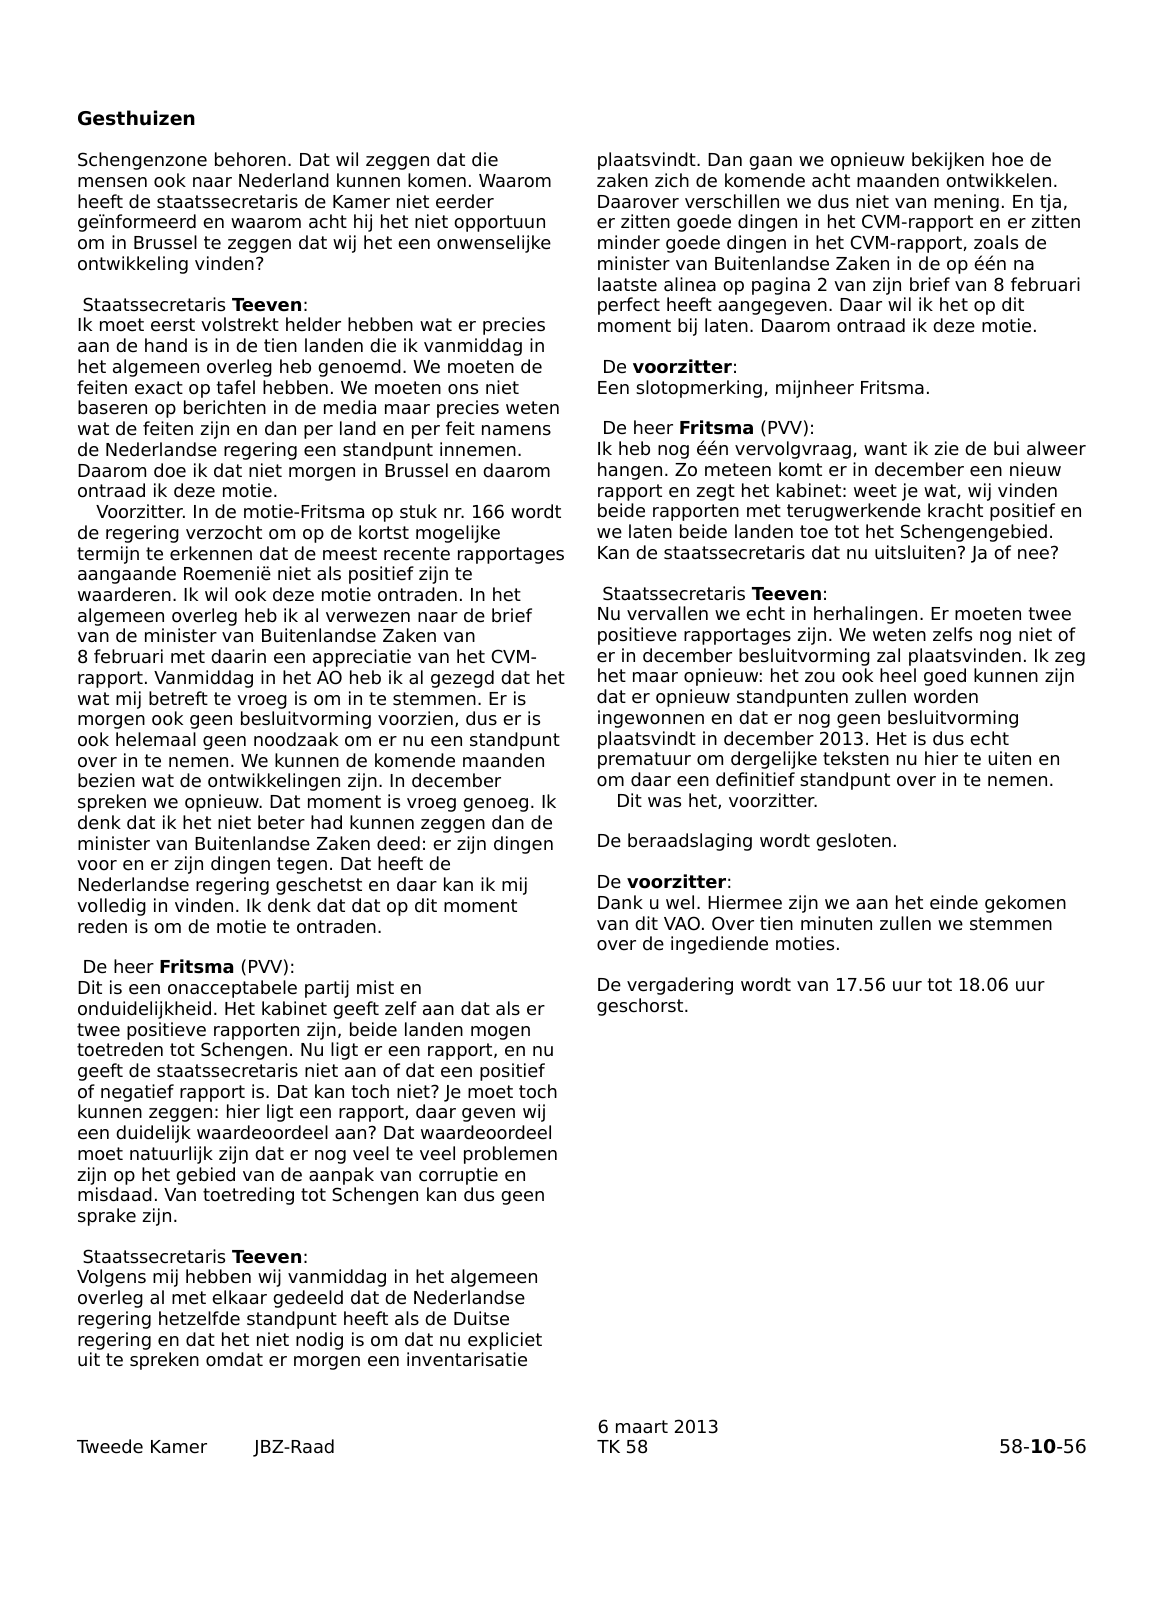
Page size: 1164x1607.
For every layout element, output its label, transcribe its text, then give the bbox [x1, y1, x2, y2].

text Staatssecretaris Teeven: [77, 1247, 567, 1267]
text Ik heb nog één vervolgvraag, want ik zie de bui alweer hangen. Zo meteen komt er in december een nieuw rapport en zegt het kabinet: weet je wat, wij vinden beide rapporten met terugwerkende kracht positief en we laten beide landen toe tot het Schengengebied. Kan de staatssecretaris dat nu uitsluiten? Ja of nee? [596, 439, 1087, 563]
text De vergadering wordt van 17.56 uur tot 18.06 uur geschorst. [596, 975, 1087, 1016]
text De voorzitter: [596, 872, 1087, 893]
text Dit is een onacceptabele partij mist en onduidelijkheid. Het kabinet geeft zelf aan dat als er twee positieve rapporten zijn, beide landen mogen toetreden tot Schengen. Nu ligt er een rapport, en nu geeft de staatssecretaris niet aan of dat een positief of negatief rapport is. Dat kan toch niet? Je moet toch kunnen zeggen: hier ligt een rapport, daar geven wij een duidelijk waardeoordeel aan? Dat waardeoordeel moet natuurlijk zijn dat er nog veel te veel problemen zijn op het gebied van de aanpak van corruptie en misdaad. Van toetreding tot Schengen kan dus geen sprake zijn. [77, 978, 567, 1227]
text De heer Fritsma (PVV): [77, 957, 567, 978]
text De heer Fritsma (PVV): [596, 418, 1087, 439]
text Schengenzone behoren. Dat wil zeggen dat die mensen ook naar Nederland kunnen komen. Waarom heeft de staatssecretaris de Kamer niet eerder geïnformeerd en waarom acht hij het niet opportuun om in Brussel te zeggen dat wij het een onwenselijke ontwikkeling vinden? [77, 150, 567, 274]
text De voorzitter: [596, 357, 1087, 377]
text Volgens mij hebben wij vanmiddag in het algemeen overleg al met elkaar gedeeld dat de Nederlandse regering hetzelfde standpunt heeft als de Duitse regering en dat het niet nodig is om dat nu expliciet uit te spreken omdat er morgen een inventarisatie [77, 1267, 567, 1371]
text Staatssecretaris Teeven: [596, 583, 1087, 604]
text Dank u wel. Hiermee zijn we aan het einde gekomen van dit VAO. Over tien minuten zullen we stemmen over de ingediende moties. [596, 893, 1087, 955]
text plaatsvindt. Dan gaan we opnieuw bekijken hoe de zaken zich de komende acht maanden ontwikkelen. Daarover verschillen we dus niet van mening. En tja, er zitten goede dingen in het CVM-rapport en er zitten minder goede dingen in het CVM-rapport, zoals de minister van Buitenlandse Zaken in de op één na laatste alinea op pagina 2 van zijn brief van 8 februari perfect heeft aangegeven. Daar wil ik het op dit moment bij laten. Daarom ontraad ik deze motie. [596, 150, 1087, 337]
text De beraadslaging wordt gesloten. [596, 831, 1087, 852]
text Staatssecretaris Teeven: [77, 294, 567, 315]
text Ik moet eerst volstrekt helder hebben wat er precies aan de hand is in de tien landen die ik vanmiddag in het algemeen overleg heb genoemd. We moeten de feiten exact op tafel hebben. We moeten ons niet baseren op berichten in de media maar precies weten wat de feiten zijn en dan per land en per feit namens de Nederlandse regering een standpunt innemen. Daarom doe ik dat niet morgen in Brussel en daarom ontraad ik deze motie. [77, 315, 567, 502]
text Dit was het, voorzitter. [596, 791, 1087, 811]
text Nu vervallen we echt in herhalingen. Er moeten twee positieve rapportages zijn. We weten zelfs nog niet of er in december besluitvorming zal plaatsvinden. Ik zeg het maar opnieuw: het zou ook heel goed kunnen zijn dat er opnieuw standpunten zullen worden ingewonnen en dat er nog geen besluitvorming plaatsvindt in december 2013. Het is dus echt prematuur om dergelijke teksten nu hier te uiten en om daar een definitief standpunt over in te nemen. [596, 604, 1087, 791]
text Een slotopmerking, mijnheer Fritsma. [596, 377, 1087, 398]
text Voorzitter. In de motie-Fritsma op stuk nr. 166 wordt de regering verzocht om op de kortst mogelijke termijn te erkennen dat de meest recente rapportages aangaande Roemenië niet als positief zijn te waarderen. Ik wil ook deze motie ontraden. In het algemeen overleg heb ik al verwezen naar de brief van de minister van Buitenlandse Zaken van 8 februari met daarin een appreciatie van het CVM-rapport. Vanmiddag in het AO heb ik al gezegd dat het wat mij betreft te vroeg is om in te stemmen. Er is morgen ook geen besluitvorming voorzien, dus er is ook helemaal geen noodzaak om er nu een standpunt over in te nemen. We kunnen de komende maanden bezien wat de ontwikkelingen zijn. In december spreken we opnieuw. Dat moment is vroeg genoeg. Ik denk dat ik het niet beter had kunnen zeggen dan de minister van Buitenlandse Zaken deed: er zijn dingen voor en er zijn dingen tegen. Dat heeft de Nederlandse regering geschetst en daar kan ik mij volledig in vinden. Ik denk dat dat op dit moment reden is om de motie te ontraden. [77, 502, 567, 937]
